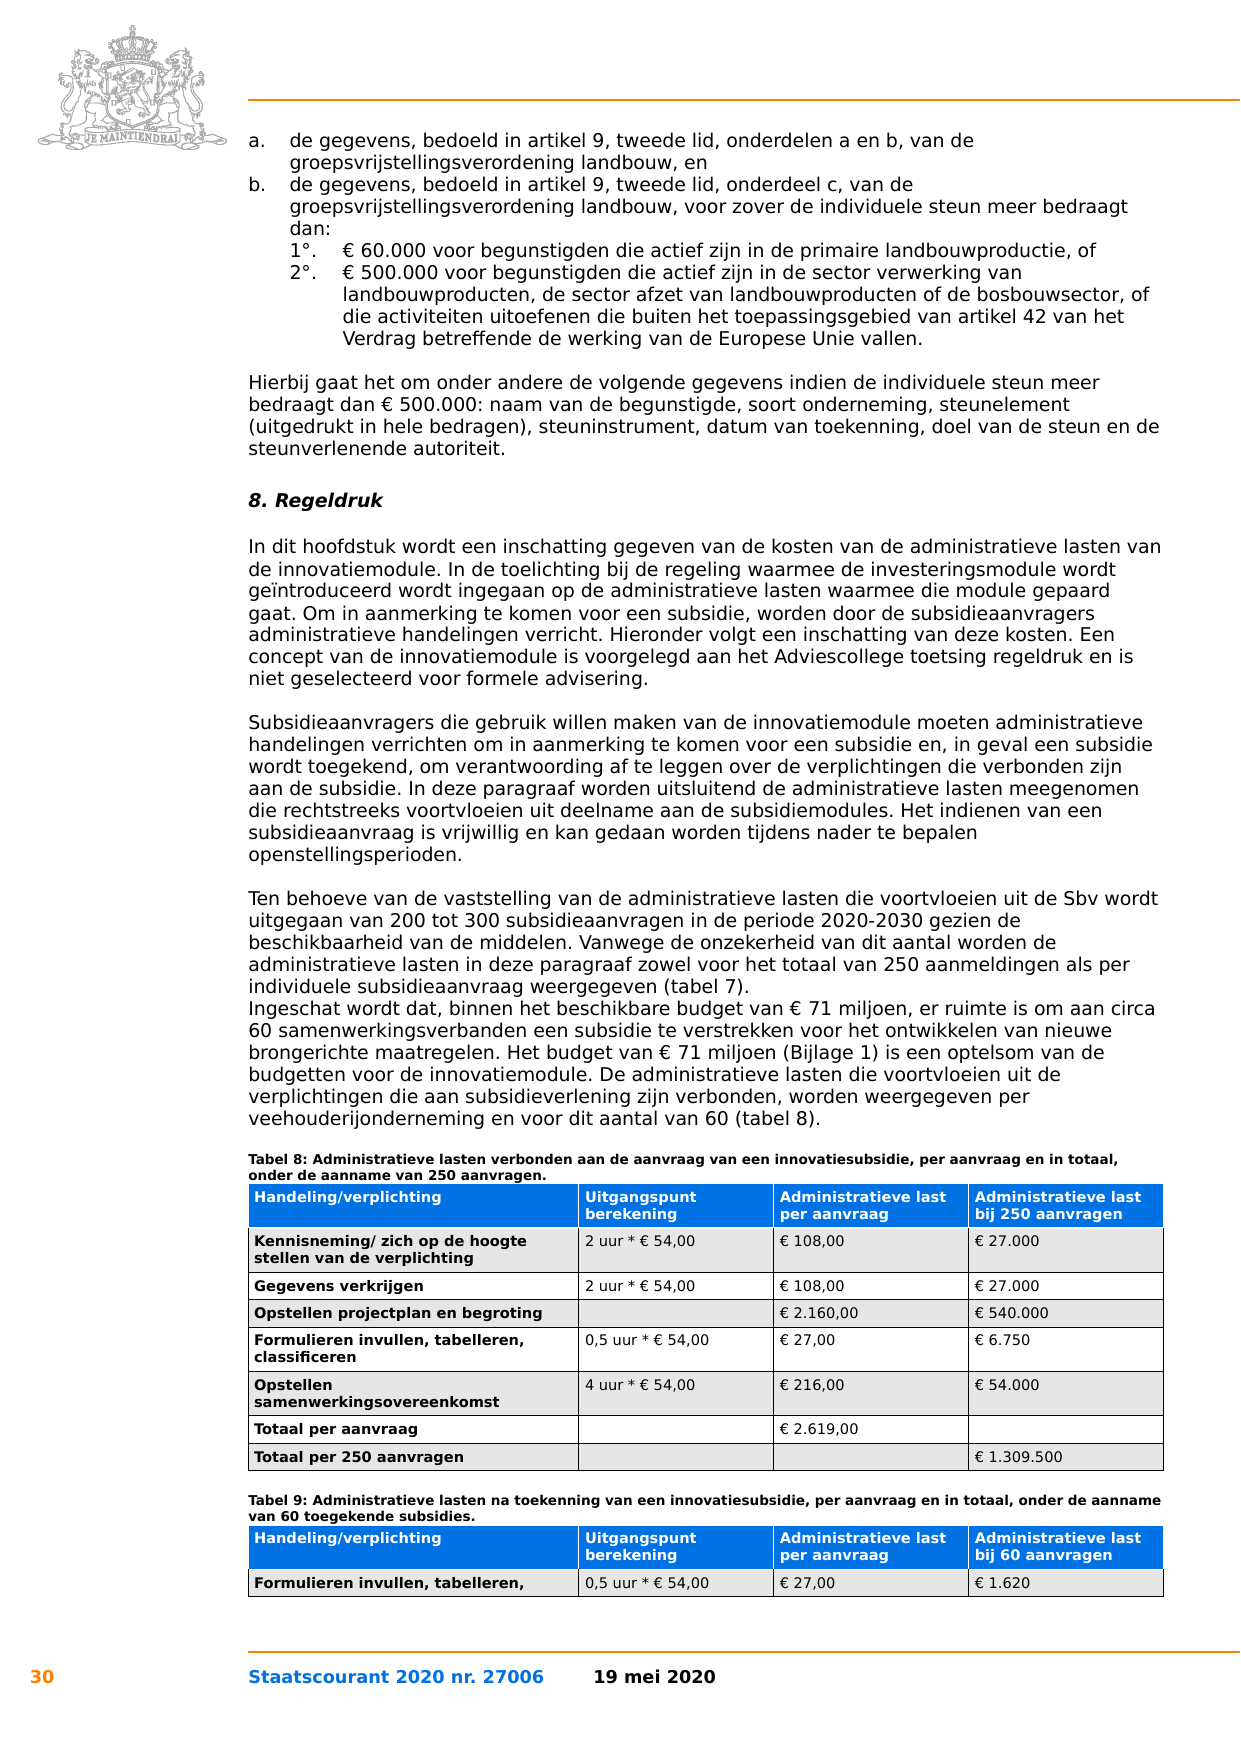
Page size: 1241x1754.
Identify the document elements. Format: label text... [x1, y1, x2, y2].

table_cell Administratieve last bij 250 aanvragen [969, 1184, 1163, 1227]
table_cell € 54.000 [969, 1372, 1163, 1415]
table_cell 4 uur * € 54,00 [579, 1372, 773, 1415]
table_cell € 27,00 [774, 1570, 968, 1596]
table_cell Uitgangspunt berekening [579, 1526, 773, 1569]
table_cell € 27.000 [969, 1229, 1163, 1272]
table_cell Handeling/verplichting [249, 1184, 578, 1227]
table_cell [969, 1416, 1163, 1443]
table_cell [579, 1416, 773, 1443]
table_cell € 1.620 [969, 1570, 1163, 1596]
table_cell € 27,00 [774, 1328, 968, 1371]
table_cell 2 uur * € 54,00 [579, 1229, 773, 1272]
text Ingeschat wordt dat, binnen het beschikbare budget van € 71 miljoen, er ruimte is om aan circa 60 samenwerkingsverbanden een subsidie te verstrekken voor het ontwikkelen van nieuwe brongerichte maatregelen. Het budget van € 71 miljoen (Bijlage 1) is een optelsom van de budgetten voor de innovatiemodule. De administratieve lasten die voortvloeien uit de verplichtingen die aan subsidieverlening zijn verbonden, worden weergegeven per veehouderijonderneming en voor dit aantal van 60 (tabel 8). [248, 998, 1163, 1130]
table_cell Totaal per 250 aanvragen [249, 1444, 578, 1470]
picture [38, 25, 227, 150]
table_cell Formulieren invullen, tabelleren, classificeren [249, 1328, 578, 1371]
table_cell Administratieve last per aanvraag [774, 1526, 968, 1569]
text b. de gegevens, bedoeld in artikel 9, tweede lid, onderdeel c, van de groepsvrijstellingsverordening landbouw, voor zover de individuele steun meer bedraagt dan: [248, 174, 1163, 240]
table_cell Kennisneming/ zich op de hoogte stellen van de verplichting [249, 1229, 578, 1272]
table_cell 2 uur * € 54,00 [579, 1273, 773, 1299]
table_cell € 1.309.500 [969, 1444, 1163, 1470]
table_cell € 2.619,00 [774, 1416, 968, 1443]
table_cell Opstellen samenwerkingsovereenkomst [249, 1372, 578, 1415]
table_cell € 27.000 [969, 1273, 1163, 1299]
table_cell Totaal per aanvraag [249, 1416, 578, 1443]
text 2°. € 500.000 voor begunstigden die actief zijn in de sector verwerking van landbouwproducten, de sector afzet van landbouwproducten of de bosbouwsector, of die activiteiten uitoefenen die buiten het toepassingsgebied van artikel 42 van het Verdrag betreffende de werking van de Europese Unie vallen. [289, 262, 1163, 350]
table_cell € 6.750 [969, 1328, 1163, 1371]
table_cell € 2.160,00 [774, 1300, 968, 1327]
table_header Tabel 8: Administratieve lasten verbonden aan de aanvraag van een innovatiesubsidie, per aanvraag en in totaal, onder de aanname van 250 aanvragen. [248, 1152, 1163, 1183]
table_cell € 108,00 [774, 1229, 968, 1272]
table_cell € 108,00 [774, 1273, 968, 1299]
table_cell € 540.000 [969, 1300, 1163, 1327]
text a. de gegevens, bedoeld in artikel 9, tweede lid, onderdelen a en b, van de groepsvrijstellingsverordening landbouw, en [248, 130, 1163, 174]
table_cell 0,5 uur * € 54,00 [579, 1328, 773, 1371]
table_cell Opstellen projectplan en begroting [249, 1300, 578, 1327]
text Subsidieaanvragers die gebruik willen maken van de innovatiemodule moeten administratieve handelingen verrichten om in aanmerking te komen voor een subsidie en, in geval een subsidie wordt toegekend, om verantwoording af te leggen over de verplichtingen die verbonden zijn aan de subsidie. In deze paragraaf worden uitsluitend de administratieve lasten meegenomen die rechtstreeks voortvloeien uit deelname aan de subsidiemodules. Het indienen van een subsidieaanvraag is vrijwillig en kan gedaan worden tijdens nader te bepalen openstellingsperioden. [248, 712, 1163, 866]
table_cell € 216,00 [774, 1372, 968, 1415]
table_cell [579, 1300, 773, 1327]
table_cell Administratieve last bij 60 aanvragen [969, 1526, 1163, 1569]
table_cell Uitgangspunt berekening [579, 1184, 773, 1227]
table_cell [774, 1444, 968, 1470]
table_cell Handeling/verplichting [249, 1526, 578, 1569]
table_cell Administratieve last per aanvraag [774, 1184, 968, 1227]
table_cell 0,5 uur * € 54,00 [579, 1570, 773, 1596]
text Hierbij gaat het om onder andere de volgende gegevens indien de individuele steun meer bedraagt dan € 500.000: naam van de begunstigde, soort onderneming, steunelement (uitgedrukt in hele bedragen), steuninstrument, datum van toekenning, doel van de steun en de steunverlenende autoriteit. [248, 372, 1163, 459]
text In dit hoofdstuk wordt een inschatting gegeven van de kosten van de administratieve lasten van de innovatiemodule. In de toelichting bij de regeling waarmee de investeringsmodule wordt geïntroduceerd wordt ingegaan op de administratieve lasten waarmee die module gepaard gaat. Om in aanmerking te komen voor een subsidie, worden door de subsidieaanvragers administratieve handelingen verricht. Hieronder volgt een inschatting van deze kosten. Een concept van de innovatiemodule is voorgelegd aan het Adviescollege toetsing regeldruk en is niet geselecteerd voor formele advisering. [248, 536, 1163, 690]
table_cell Formulieren invullen, tabelleren, [249, 1570, 578, 1596]
text Ten behoeve van de vaststelling van de administratieve lasten die voortvloeien uit de Sbv wordt uitgegaan van 200 tot 300 subsidieaanvragen in de periode 2020-2030 gezien de beschikbaarheid van de middelen. Vanwege de onzekerheid van dit aantal worden de administratieve lasten in deze paragraaf zowel voor het totaal van 250 aanmeldingen als per individuele subsidieaanvraag weergegeven (tabel 7). [248, 888, 1163, 998]
table_cell [579, 1444, 773, 1470]
subtitle 8. Regeldruk [248, 489, 1163, 511]
table_header Tabel 9: Administratieve lasten na toekenning van een innovatiesubsidie, per aanvraag en in totaal, onder de aanname van 60 toegekende subsidies. [248, 1493, 1163, 1524]
table_cell Gegevens verkrijgen [249, 1273, 578, 1299]
text 1°. € 60.000 voor begunstigden die actief zijn in de primaire landbouwproductie, of [289, 240, 1163, 262]
